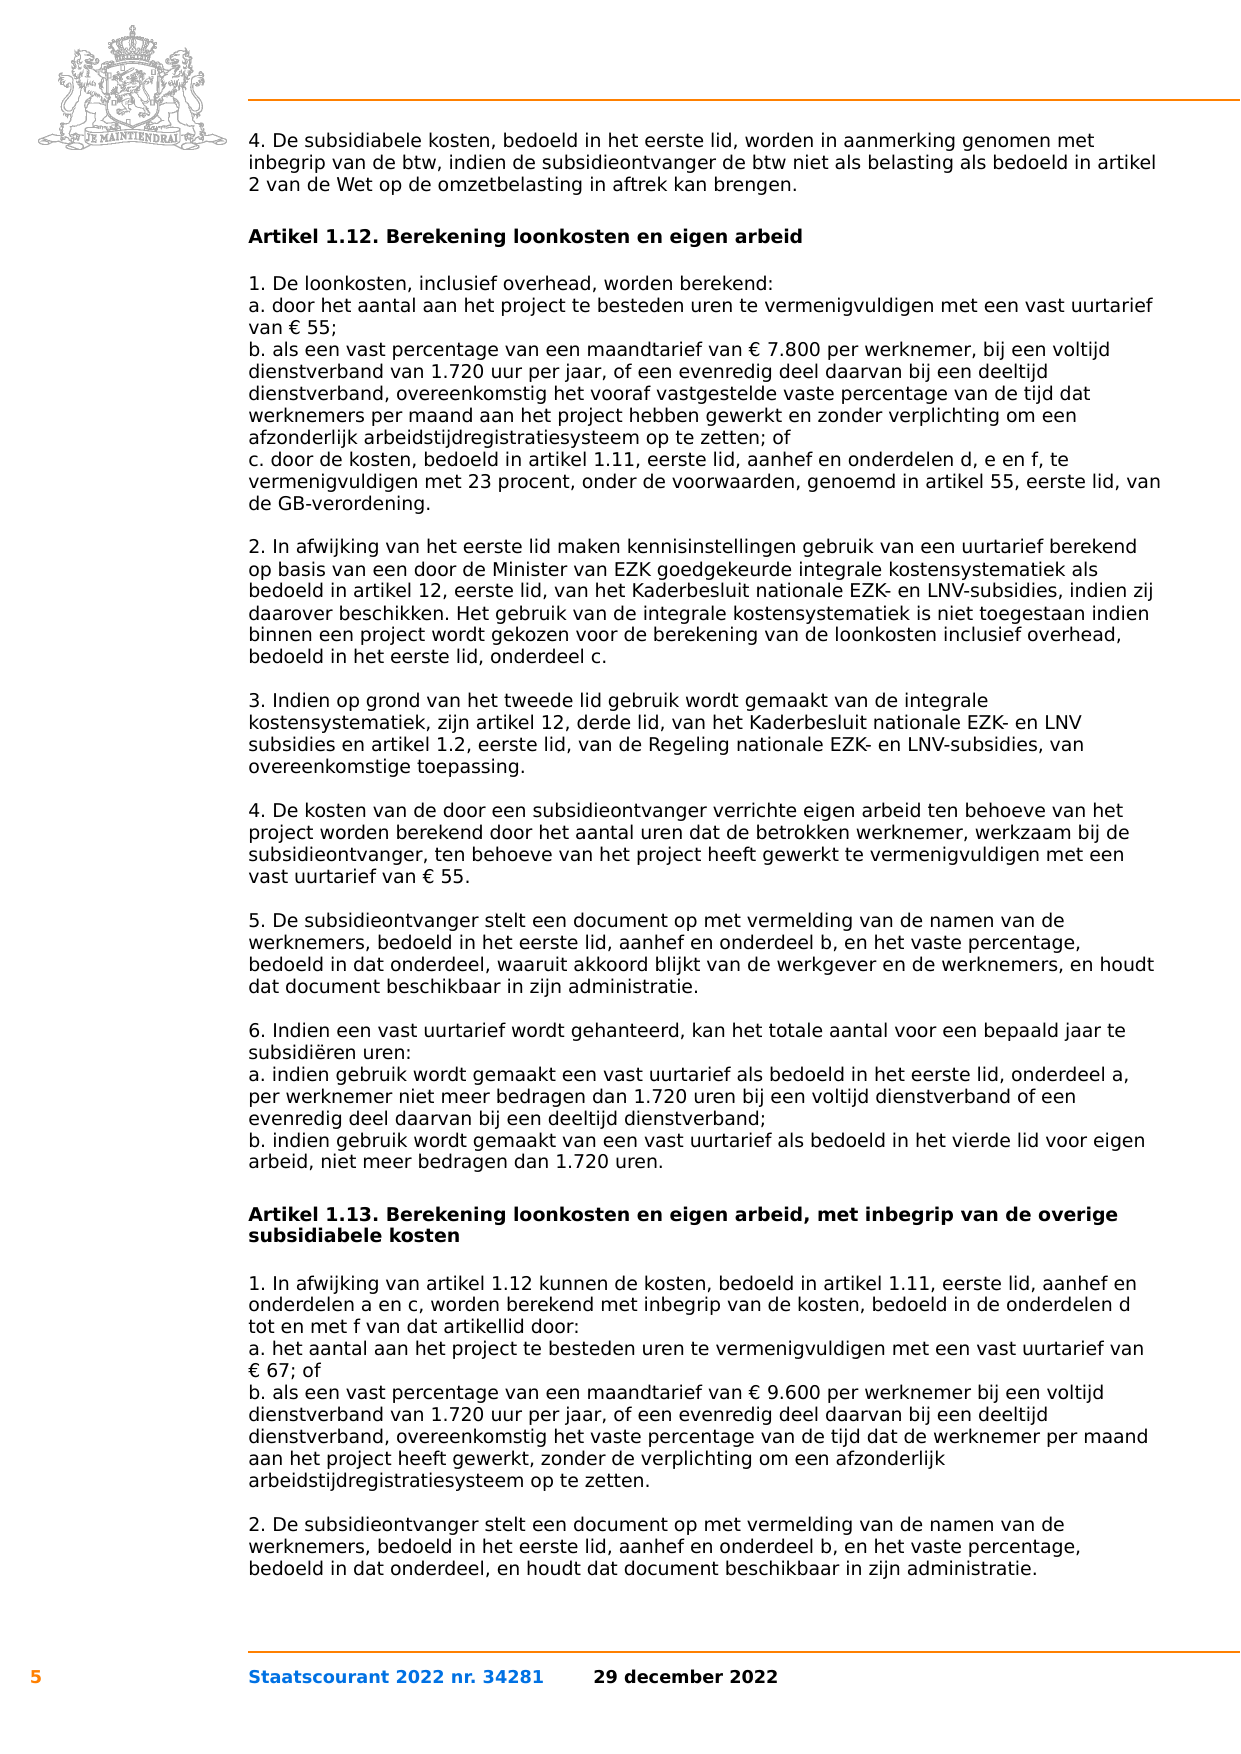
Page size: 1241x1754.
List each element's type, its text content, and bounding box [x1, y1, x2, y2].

text b. indien gebruik wordt gemaakt van een vast uurtarief als bedoeld in het vierde lid voor eigen arbeid, niet meer bedragen dan 1.720 uren. [248, 1129, 1163, 1173]
text 5. De subsidieontvanger stelt een document op met vermelding van de namen van de werknemers, bedoeld in het eerste lid, aanhef en onderdeel b, en het vaste percentage, bedoeld in dat onderdeel, waaruit akkoord blijkt van de werkgever en de werknemers, en houdt dat document beschikbaar in zijn administratie. [248, 910, 1163, 998]
text c. door de kosten, bedoeld in artikel 1.11, eerste lid, aanhef en onderdelen d, e en f, te vermenigvuldigen met 23 procent, onder de voorwaarden, genoemd in artikel 55, eerste lid, van de GB-verordening. [248, 449, 1163, 514]
text 3. Indien op grond van het tweede lid gebruik wordt gemaakt van de integrale kostensystematiek, zijn artikel 12, derde lid, van het Kaderbesluit nationale EZK- en LNV subsidies en artikel 1.2, eerste lid, van de Regeling nationale EZK- en LNV-subsidies, van overeenkomstige toepassing. [248, 690, 1163, 778]
text 1. In afwijking van artikel 1.12 kunnen de kosten, bedoeld in artikel 1.11, eerste lid, aanhef en onderdelen a en c, worden berekend met inbegrip van de kosten, bedoeld in de onderdelen d tot en met f van dat artikellid door: [248, 1272, 1163, 1338]
text 6. Indien een vast uurtarief wordt gehanteerd, kan het totale aantal voor een bepaald jaar te subsidiëren uren: [248, 1019, 1163, 1063]
text b. als een vast percentage van een maandtarief van € 9.600 per werknemer bij een voltijd dienstverband van 1.720 uur per jaar, of een evenredig deel daarvan bij een deeltijd dienstverband, overeenkomstig het vaste percentage van de tijd dat de werknemer per maand aan het project heeft gewerkt, zonder de verplichting om een afzonderlijk arbeidstijdregistratiesysteem op te zetten. [248, 1382, 1163, 1492]
text a. door het aantal aan het project te besteden uren te vermenigvuldigen met een vast uurtarief van € 55; [248, 295, 1163, 339]
text 4. De kosten van de door een subsidieontvanger verrichte eigen arbeid ten behoeve van het project worden berekend door het aantal uren dat de betrokken werknemer, werkzaam bij de subsidieontvanger, ten behoeve van het project heeft gewerkt te vermenigvuldigen met een vast uurtarief van € 55. [248, 800, 1163, 888]
text 4. De subsidiabele kosten, bedoeld in het eerste lid, worden in aanmerking genomen met inbegrip van de btw, indien de subsidieontvanger de btw niet als belasting als bedoeld in artikel 2 van de Wet op de omzetbelasting in aftrek kan brengen. [248, 130, 1163, 196]
text 1. De loonkosten, inclusief overhead, worden berekend: [248, 273, 1163, 295]
text b. als een vast percentage van een maandtarief van € 7.800 per werknemer, bij een voltijd dienstverband van 1.720 uur per jaar, of een evenredig deel daarvan bij een deeltijd dienstverband, overeenkomstig het vooraf vastgestelde vaste percentage van de tijd dat werknemers per maand aan het project hebben gewerkt en zonder verplichting om een afzonderlijk arbeidstijdregistratiesysteem op te zetten; of [248, 339, 1163, 449]
picture [38, 25, 227, 150]
text a. indien gebruik wordt gemaakt een vast uurtarief als bedoeld in het eerste lid, onderdeel a, per werknemer niet meer bedragen dan 1.720 uren bij een voltijd dienstverband of een evenredig deel daarvan bij een deeltijd dienstverband; [248, 1063, 1163, 1129]
text 2. De subsidieontvanger stelt een document op met vermelding van de namen van de werknemers, bedoeld in het eerste lid, aanhef en onderdeel b, en het vaste percentage, bedoeld in dat onderdeel, en houdt dat document beschikbaar in zijn administratie. [248, 1514, 1163, 1580]
subtitle Artikel 1.12. Berekening loonkosten en eigen arbeid [248, 226, 1163, 248]
text 2. In afwijking van het eerste lid maken kennisinstellingen gebruik van een uurtarief berekend op basis van een door de Minister van EZK goedgekeurde integrale kostensystematiek als bedoeld in artikel 12, eerste lid, van het Kaderbesluit nationale EZK- en LNV-subsidies, indien zij daarover beschikken. Het gebruik van de integrale kostensystematiek is niet toegestaan indien binnen een project wordt gekozen voor de berekening van de loonkosten inclusief overhead, bedoeld in het eerste lid, onderdeel c. [248, 536, 1163, 668]
text a. het aantal aan het project te besteden uren te vermenigvuldigen met een vast uurtarief van € 67; of [248, 1338, 1163, 1382]
subtitle Artikel 1.13. Berekening loonkosten en eigen arbeid, met inbegrip van de overige subsidiabele kosten [248, 1203, 1163, 1247]
